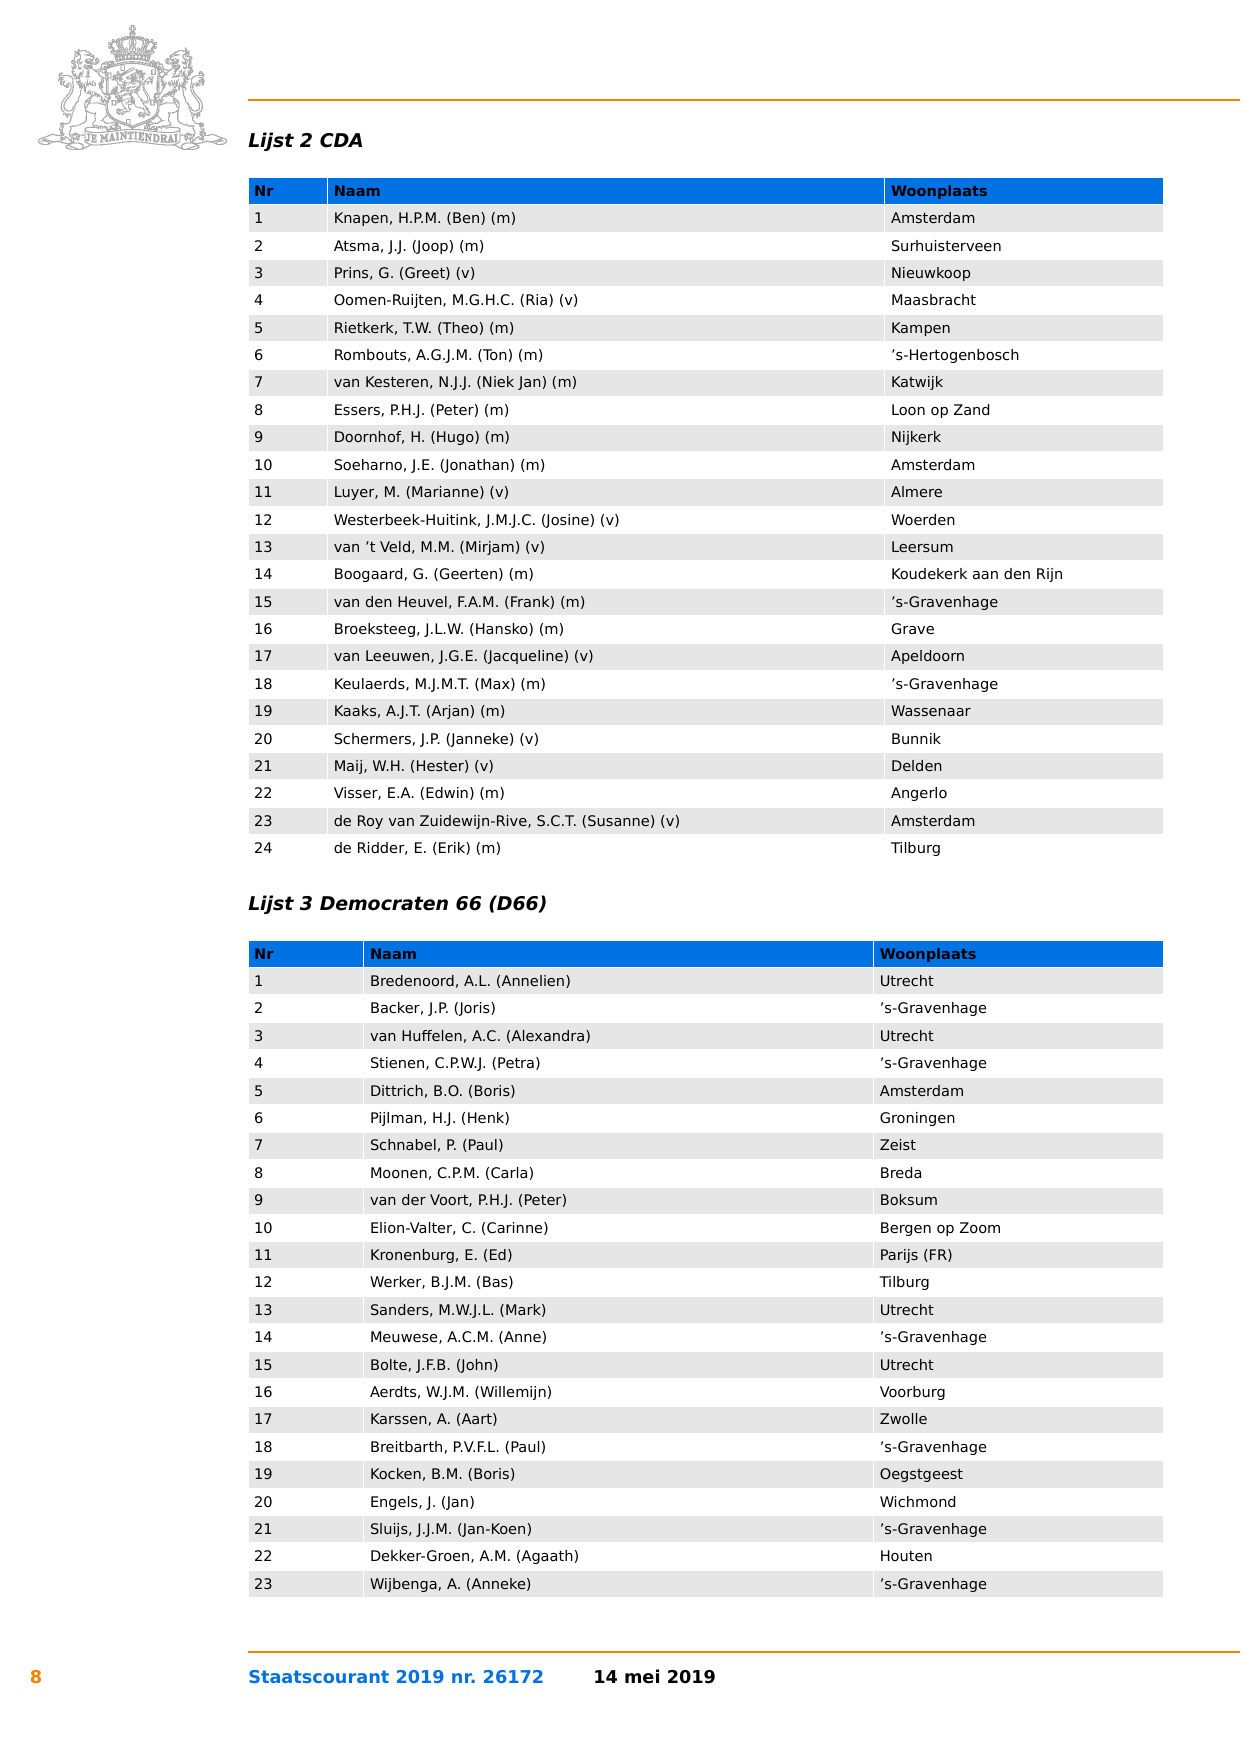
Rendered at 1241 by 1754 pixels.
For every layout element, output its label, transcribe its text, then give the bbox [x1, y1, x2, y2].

table_cell van ’t Veld, M.M. (Mirjam) (v) [328, 534, 884, 560]
table_cell Broeksteeg, J.L.W. (Hansko) (m) [328, 616, 884, 643]
table_cell Voorburg [874, 1379, 1163, 1406]
table_cell 6 [249, 342, 327, 369]
table_cell ’s-Gravenhage [874, 1434, 1163, 1460]
table_cell Meuwese, A.C.M. (Anne) [364, 1324, 873, 1351]
table_cell Sanders, M.W.J.L. (Mark) [364, 1297, 873, 1323]
table_cell Karssen, A. (Aart) [364, 1407, 873, 1433]
table_cell 9 [249, 1188, 363, 1214]
table_cell Katwijk [885, 370, 1163, 396]
table_cell 23 [249, 1571, 363, 1597]
table_cell 6 [249, 1105, 363, 1132]
table_cell ’s-Gravenhage [874, 1050, 1163, 1077]
table_cell Knapen, H.P.M. (Ben) (m) [328, 205, 884, 232]
table_cell 11 [249, 1242, 363, 1268]
table_cell Prins, G. (Greet) (v) [328, 260, 884, 286]
picture [38, 25, 227, 150]
table_cell Schnabel, P. (Paul) [364, 1133, 873, 1159]
table_header Naam [364, 941, 873, 967]
table_cell 20 [249, 726, 327, 752]
table_cell de Roy van Zuidewijn-Rive, S.C.T. (Susanne) (v) [328, 808, 884, 834]
table_cell Apeldoorn [885, 644, 1163, 670]
table_cell Atsma, J.J. (Joop) (m) [328, 233, 884, 259]
table_cell Bergen op Zoom [874, 1215, 1163, 1241]
table_cell Kampen [885, 315, 1163, 341]
table_cell Tilburg [885, 835, 1163, 862]
table_cell 12 [249, 1270, 363, 1296]
table_cell van der Voort, P.H.J. (Peter) [364, 1188, 873, 1214]
table_cell Engels, J. (Jan) [364, 1489, 873, 1515]
table_cell Maij, W.H. (Hester) (v) [328, 753, 884, 779]
table_cell Tilburg [874, 1270, 1163, 1296]
table_header Woonplaats [885, 178, 1163, 204]
table_cell Wassenaar [885, 699, 1163, 725]
table_cell 15 [249, 589, 327, 615]
table_cell 10 [249, 452, 327, 478]
table_cell Oomen-Ruijten, M.G.H.C. (Ria) (v) [328, 288, 884, 314]
table_cell 18 [249, 1434, 363, 1460]
table_cell van Leeuwen, J.G.E. (Jacqueline) (v) [328, 644, 884, 670]
table_cell 13 [249, 534, 327, 560]
table_cell ’s-Gravenhage [874, 1516, 1163, 1542]
table_cell 5 [249, 1078, 363, 1104]
table_cell Breda [874, 1160, 1163, 1186]
table_cell 23 [249, 808, 327, 834]
table_cell Werker, B.J.M. (Bas) [364, 1270, 873, 1296]
table_cell 13 [249, 1297, 363, 1323]
table_cell Kaaks, A.J.T. (Arjan) (m) [328, 699, 884, 725]
table_cell 19 [249, 699, 327, 725]
table_cell Boogaard, G. (Geerten) (m) [328, 561, 884, 588]
table_cell Wichmond [874, 1489, 1163, 1515]
table_cell Almere [885, 479, 1163, 506]
table_cell Elion-Valter, C. (Carinne) [364, 1215, 873, 1241]
table_cell Luyer, M. (Marianne) (v) [328, 479, 884, 506]
table_cell 8 [249, 1160, 363, 1186]
table_cell 2 [249, 233, 327, 259]
table_cell 15 [249, 1352, 363, 1378]
table_cell 21 [249, 753, 327, 779]
table_cell Wijbenga, A. (Anneke) [364, 1571, 873, 1597]
table_cell Utrecht [874, 968, 1163, 994]
table_cell 9 [249, 425, 327, 451]
table_cell Utrecht [874, 1297, 1163, 1323]
table_cell Groningen [874, 1105, 1163, 1132]
table_cell Amsterdam [885, 452, 1163, 478]
table_cell 17 [249, 644, 327, 670]
table_cell van Kesteren, N.J.J. (Niek Jan) (m) [328, 370, 884, 396]
table_cell 12 [249, 507, 327, 533]
table_cell Schermers, J.P. (Janneke) (v) [328, 726, 884, 752]
table_cell ’s-Gravenhage [885, 589, 1163, 615]
table_cell van Huffelen, A.C. (Alexandra) [364, 1023, 873, 1049]
subtitle Lijst 2 CDA [248, 130, 1163, 152]
table_cell Backer, J.P. (Joris) [364, 996, 873, 1022]
table_cell ’s-Gravenhage [874, 996, 1163, 1022]
table_cell 20 [249, 1489, 363, 1515]
table_cell Zwolle [874, 1407, 1163, 1433]
table_cell 24 [249, 835, 327, 862]
table_cell Visser, E.A. (Edwin) (m) [328, 781, 884, 807]
table_cell Nijkerk [885, 425, 1163, 451]
table_cell Surhuisterveen [885, 233, 1163, 259]
table_cell Stienen, C.P.W.J. (Petra) [364, 1050, 873, 1077]
table_cell Amsterdam [874, 1078, 1163, 1104]
table_cell Parijs (FR) [874, 1242, 1163, 1268]
table_cell Bolte, J.F.B. (John) [364, 1352, 873, 1378]
table_cell ’s-Gravenhage [885, 671, 1163, 697]
table_cell Dekker-Groen, A.M. (Agaath) [364, 1544, 873, 1570]
table_cell de Ridder, E. (Erik) (m) [328, 835, 884, 862]
table_cell Sluijs, J.J.M. (Jan-Koen) [364, 1516, 873, 1542]
table_cell ’s-Hertogenbosch [885, 342, 1163, 369]
table_cell Leersum [885, 534, 1163, 560]
table_cell Dittrich, B.O. (Boris) [364, 1078, 873, 1104]
table_header Woonplaats [874, 941, 1163, 967]
table_cell Angerlo [885, 781, 1163, 807]
table_cell 4 [249, 288, 327, 314]
table_cell Utrecht [874, 1023, 1163, 1049]
table_cell 18 [249, 671, 327, 697]
table_cell 17 [249, 1407, 363, 1433]
table_cell Bunnik [885, 726, 1163, 752]
table_cell Woerden [885, 507, 1163, 533]
table_cell Amsterdam [885, 808, 1163, 834]
table_cell 22 [249, 1544, 363, 1570]
table_cell 16 [249, 616, 327, 643]
table_cell Rietkerk, T.W. (Theo) (m) [328, 315, 884, 341]
table_cell Boksum [874, 1188, 1163, 1214]
table_cell 1 [249, 968, 363, 994]
table_cell 11 [249, 479, 327, 506]
table_cell 3 [249, 1023, 363, 1049]
table_cell 5 [249, 315, 327, 341]
table_header Nr [249, 178, 327, 204]
table_cell ’s-Gravenhage [874, 1324, 1163, 1351]
table_cell Keulaerds, M.J.M.T. (Max) (m) [328, 671, 884, 697]
table_cell Houten [874, 1544, 1163, 1570]
table_cell 19 [249, 1461, 363, 1488]
table_cell Pijlman, H.J. (Henk) [364, 1105, 873, 1132]
table_cell Westerbeek-Huitink, J.M.J.C. (Josine) (v) [328, 507, 884, 533]
table_cell Maasbracht [885, 288, 1163, 314]
table_cell Utrecht [874, 1352, 1163, 1378]
table_cell 8 [249, 397, 327, 423]
table_cell Kocken, B.M. (Boris) [364, 1461, 873, 1488]
table_cell 21 [249, 1516, 363, 1542]
table_header Nr [249, 941, 363, 967]
table_cell 16 [249, 1379, 363, 1406]
table_cell Rombouts, A.G.J.M. (Ton) (m) [328, 342, 884, 369]
table_cell 2 [249, 996, 363, 1022]
table_cell 4 [249, 1050, 363, 1077]
table_cell Oegstgeest [874, 1461, 1163, 1488]
table_cell van den Heuvel, F.A.M. (Frank) (m) [328, 589, 884, 615]
table_cell Essers, P.H.J. (Peter) (m) [328, 397, 884, 423]
table_cell 14 [249, 1324, 363, 1351]
table_header Naam [328, 178, 884, 204]
subtitle Lijst 3 Democraten 66 (D66) [248, 893, 1163, 915]
table_cell Koudekerk aan den Rijn [885, 561, 1163, 588]
table_cell Soeharno, J.E. (Jonathan) (m) [328, 452, 884, 478]
table_cell 22 [249, 781, 327, 807]
table_cell Zeist [874, 1133, 1163, 1159]
table_cell Kronenburg, E. (Ed) [364, 1242, 873, 1268]
table_cell 7 [249, 370, 327, 396]
table_cell ’s-Gravenhage [874, 1571, 1163, 1597]
table_cell Grave [885, 616, 1163, 643]
table_cell Loon op Zand [885, 397, 1163, 423]
table_cell 10 [249, 1215, 363, 1241]
table_cell Amsterdam [885, 205, 1163, 232]
table_cell Aerdts, W.J.M. (Willemijn) [364, 1379, 873, 1406]
table_cell 14 [249, 561, 327, 588]
table_cell Doornhof, H. (Hugo) (m) [328, 425, 884, 451]
table_cell Moonen, C.P.M. (Carla) [364, 1160, 873, 1186]
table_cell Delden [885, 753, 1163, 779]
table_cell Nieuwkoop [885, 260, 1163, 286]
table_cell 1 [249, 205, 327, 232]
table_cell 3 [249, 260, 327, 286]
table_cell 7 [249, 1133, 363, 1159]
table_cell Breitbarth, P.V.F.L. (Paul) [364, 1434, 873, 1460]
table_cell Bredenoord, A.L. (Annelien) [364, 968, 873, 994]
